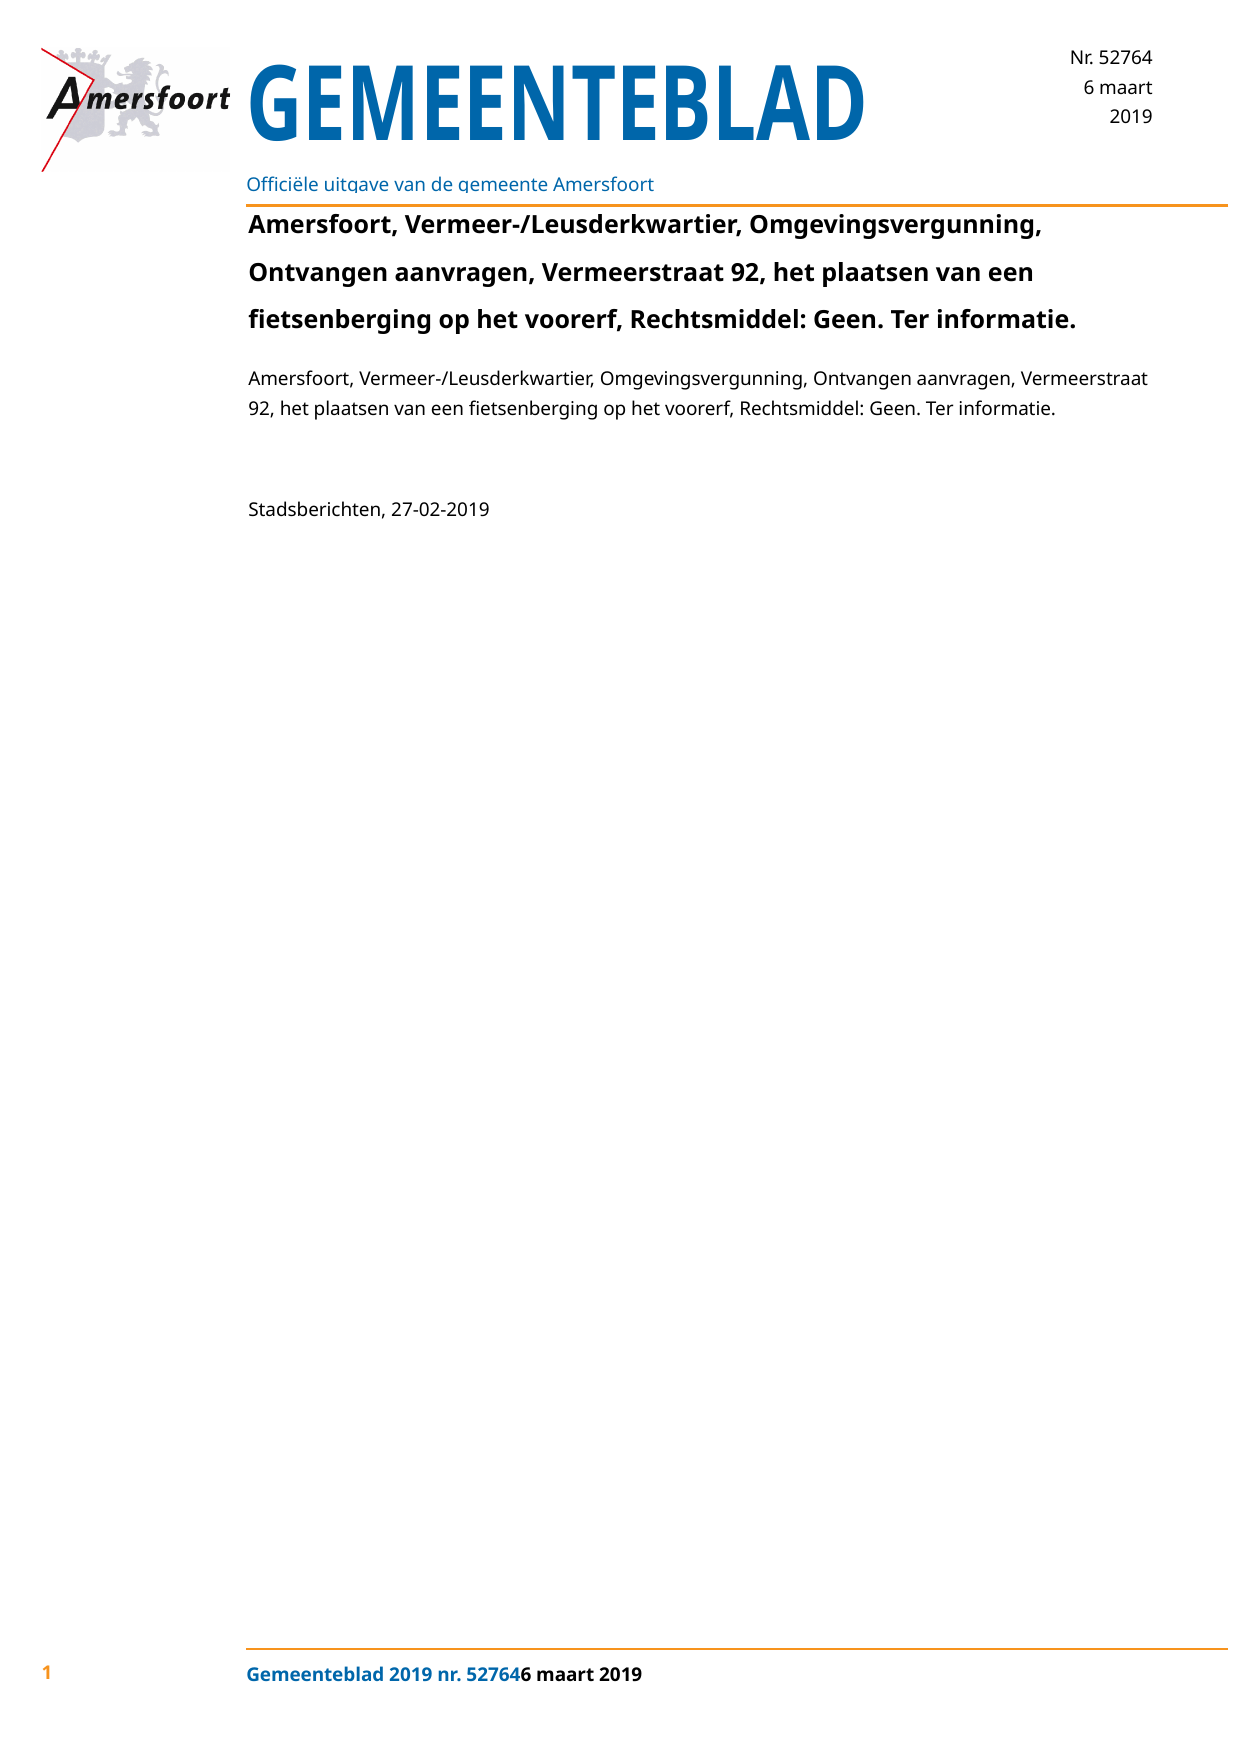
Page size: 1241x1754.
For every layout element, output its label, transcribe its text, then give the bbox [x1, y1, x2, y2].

text Stadsberichten, 27-02-2019 [248, 496, 1152, 522]
text Amersfoort, Vermeer-/Leusderkwartier, Omgevingsvergunning, Ontvangen aanvragen, Vermeerstraat 92, het plaatsen van een fietsenberging op het voorerf, Rechtsmiddel: Geen. Ter informatie. [248, 207, 1152, 336]
picture [41, 47, 231, 172]
text Amersfoort, Vermeer-/Leusderkwartier, Omgevingsvergunning, Ontvangen aanvragen, Vermeerstraat 92, het plaatsen van een fietsenberging op het voorerf, Rechtsmiddel: Geen. Ter informatie. [248, 366, 1152, 421]
